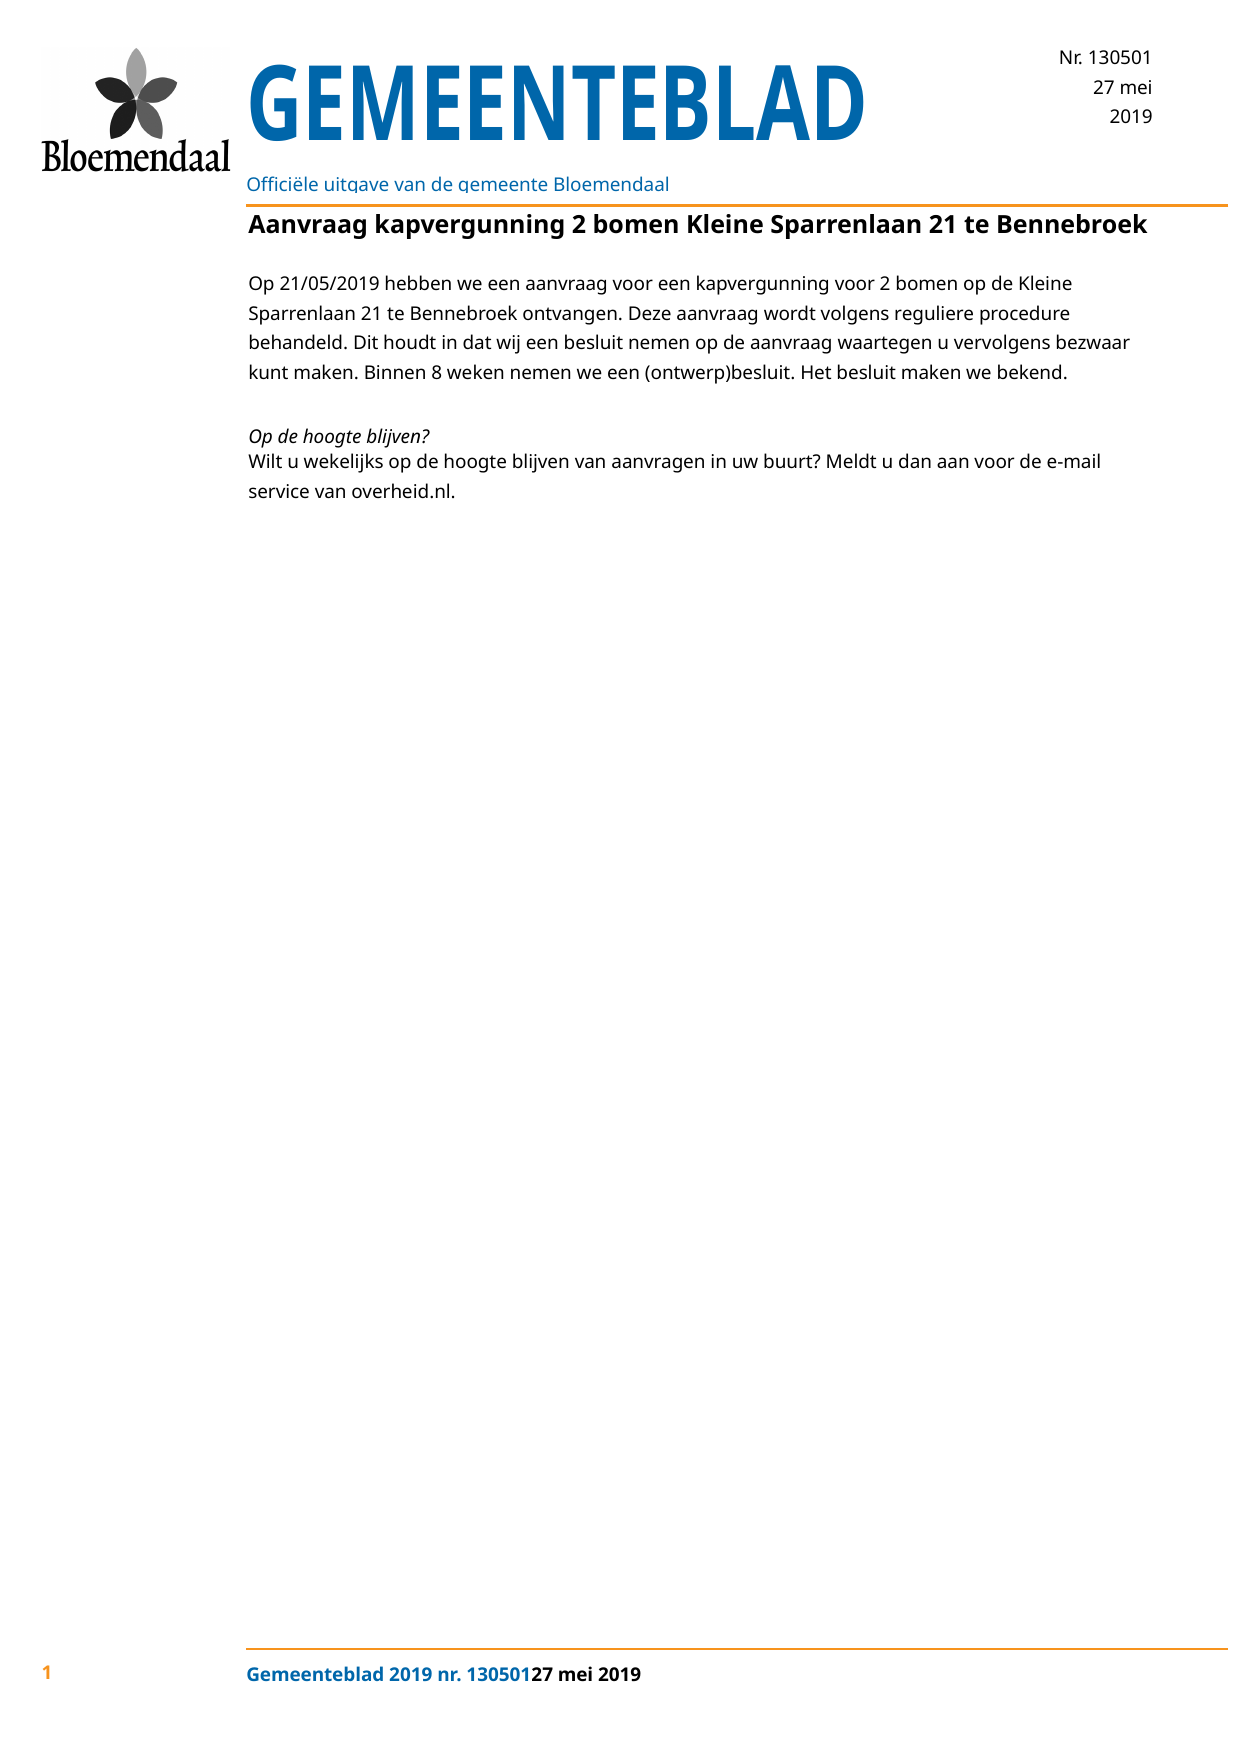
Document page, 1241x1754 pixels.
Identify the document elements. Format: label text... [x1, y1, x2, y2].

picture [41, 47, 231, 172]
text Wilt u wekelijks op de hoogte blijven van aanvragen in uw buurt? Meldt u dan aan voor de e-mail service van overheid.nl. [248, 449, 1152, 504]
text Op de hoogte blijven? [248, 423, 1152, 449]
text Op 21/05/2019 hebben we een aanvraag voor een kapvergunning voor 2 bomen op de Kleine Sparrenlaan 21 te Bennebroek ontvangen. Deze aanvraag wordt volgens reguliere procedure behandeld. Dit houdt in dat wij een besluit nemen op de aanvraag waartegen u vervolgens bezwaar kunt maken. Binnen 8 weken nemen we een (ontwerp)besluit. Het besluit maken we bekend. [248, 270, 1152, 385]
text Aanvraag kapvergunning 2 bomen Kleine Sparrenlaan 21 te Bennebroek [248, 207, 1152, 241]
